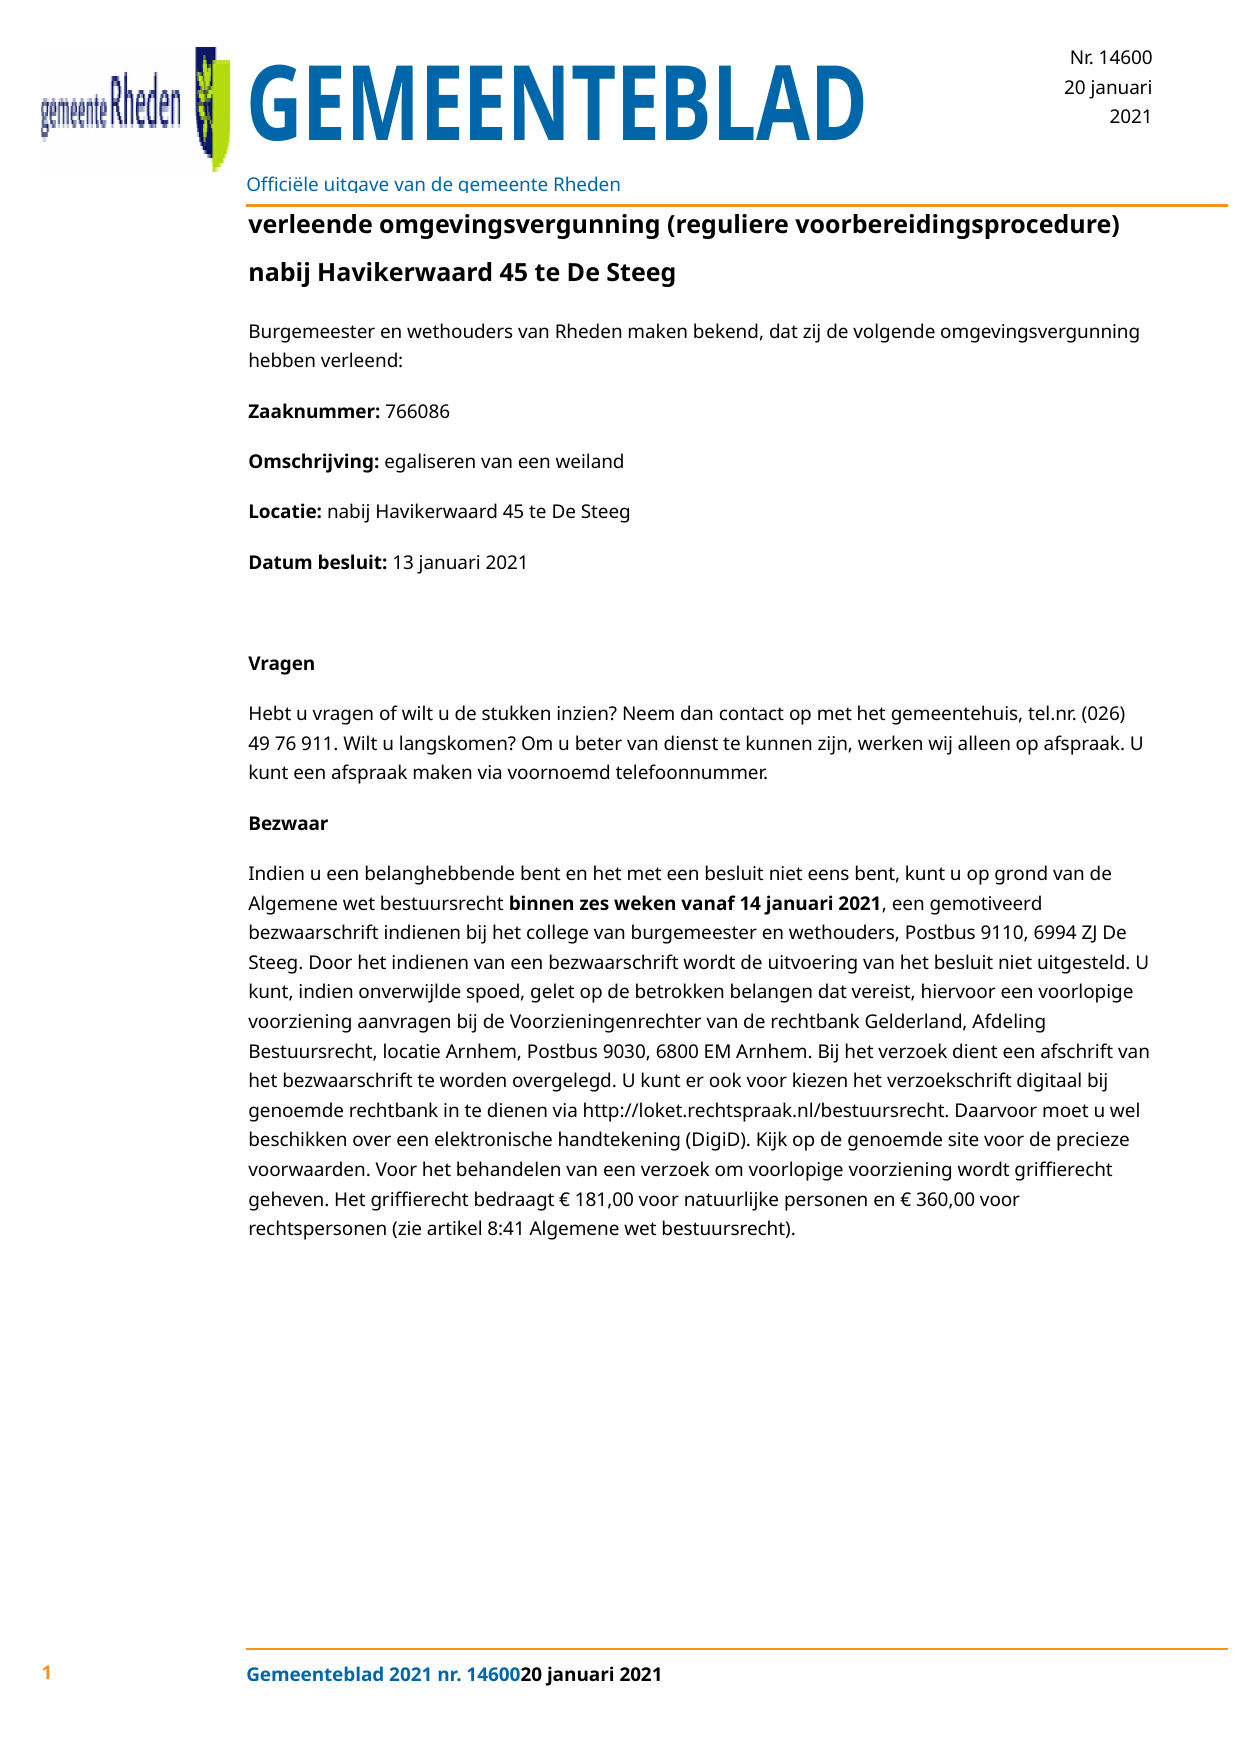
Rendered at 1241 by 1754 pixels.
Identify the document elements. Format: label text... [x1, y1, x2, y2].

text verleende omgevingsvergunning (reguliere voorbereidingsprocedure) nabij Havikerwaard 45 te De Steeg [248, 207, 1152, 288]
text Vragen [248, 650, 1152, 676]
text Zaaknummer: 766086 [248, 398, 1152, 424]
text Locatie: nabij Havikerwaard 45 te De Steeg [248, 499, 1152, 524]
text Omschrijving: egaliseren van een weiland [248, 448, 1152, 474]
text Indien u een belanghebbende bent en het met een besluit niet eens bent, kunt u op grond van de Algemene wet bestuursrecht binnen zes weken vanaf 14 januari 2021, een gemotiveerd bezwaarschrift indienen bij het college van burgemeester en wethouders, Postbus 9110, 6994 ZJ De Steeg. Door het indienen van een bezwaarschrift wordt de uitvoering van het besluit niet uitgesteld. U kunt, indien onverwijlde spoed, gelet op de betrokken belangen dat vereist, hiervoor een voorlopige voorziening aanvragen bij de Voorzieningenrechter van de rechtbank Gelderland, Afdeling Bestuursrecht, locatie Arnhem, Postbus 9030, 6800 EM Arnhem. Bij het verzoek dient een afschrift van het bezwaarschrift te worden overgelegd. U kunt er ook voor kiezen het verzoekschrift digitaal bij genoemde rechtbank in te dienen via http://loket.rechtspraak.nl/bestuursrecht. Daarvoor moet u wel beschikken over een elektronische handtekening (DigiD). Kijk op de genoemde site voor de precieze voorwaarden. Voor het behandelen van een verzoek om voorlopige voorziening wordt griffierecht geheven. Het griffierecht bedraagt € 181,00 voor natuurlijke personen en € 360,00 voor rechtspersonen (zie artikel 8:41 Algemene wet bestuursrecht). [248, 860, 1152, 1241]
text Burgemeester en wethouders van Rheden maken bekend, dat zij de volgende omgevingsvergunning hebben verleend: [248, 318, 1152, 373]
text Bezwaar [248, 810, 1152, 836]
text Hebt u vragen of wilt u de stukken inzien? Neem dan contact op met het gemeentehuis, tel.nr. (026) 49 76 911. Wilt u langskomen? Om u beter van dienst te kunnen zijn, werken wij alleen op afspraak. U kunt een afspraak maken via voornoemd telefoonnummer. [248, 700, 1152, 785]
picture [41, 47, 231, 172]
text Datum besluit: 13 januari 2021 [248, 549, 1152, 575]
